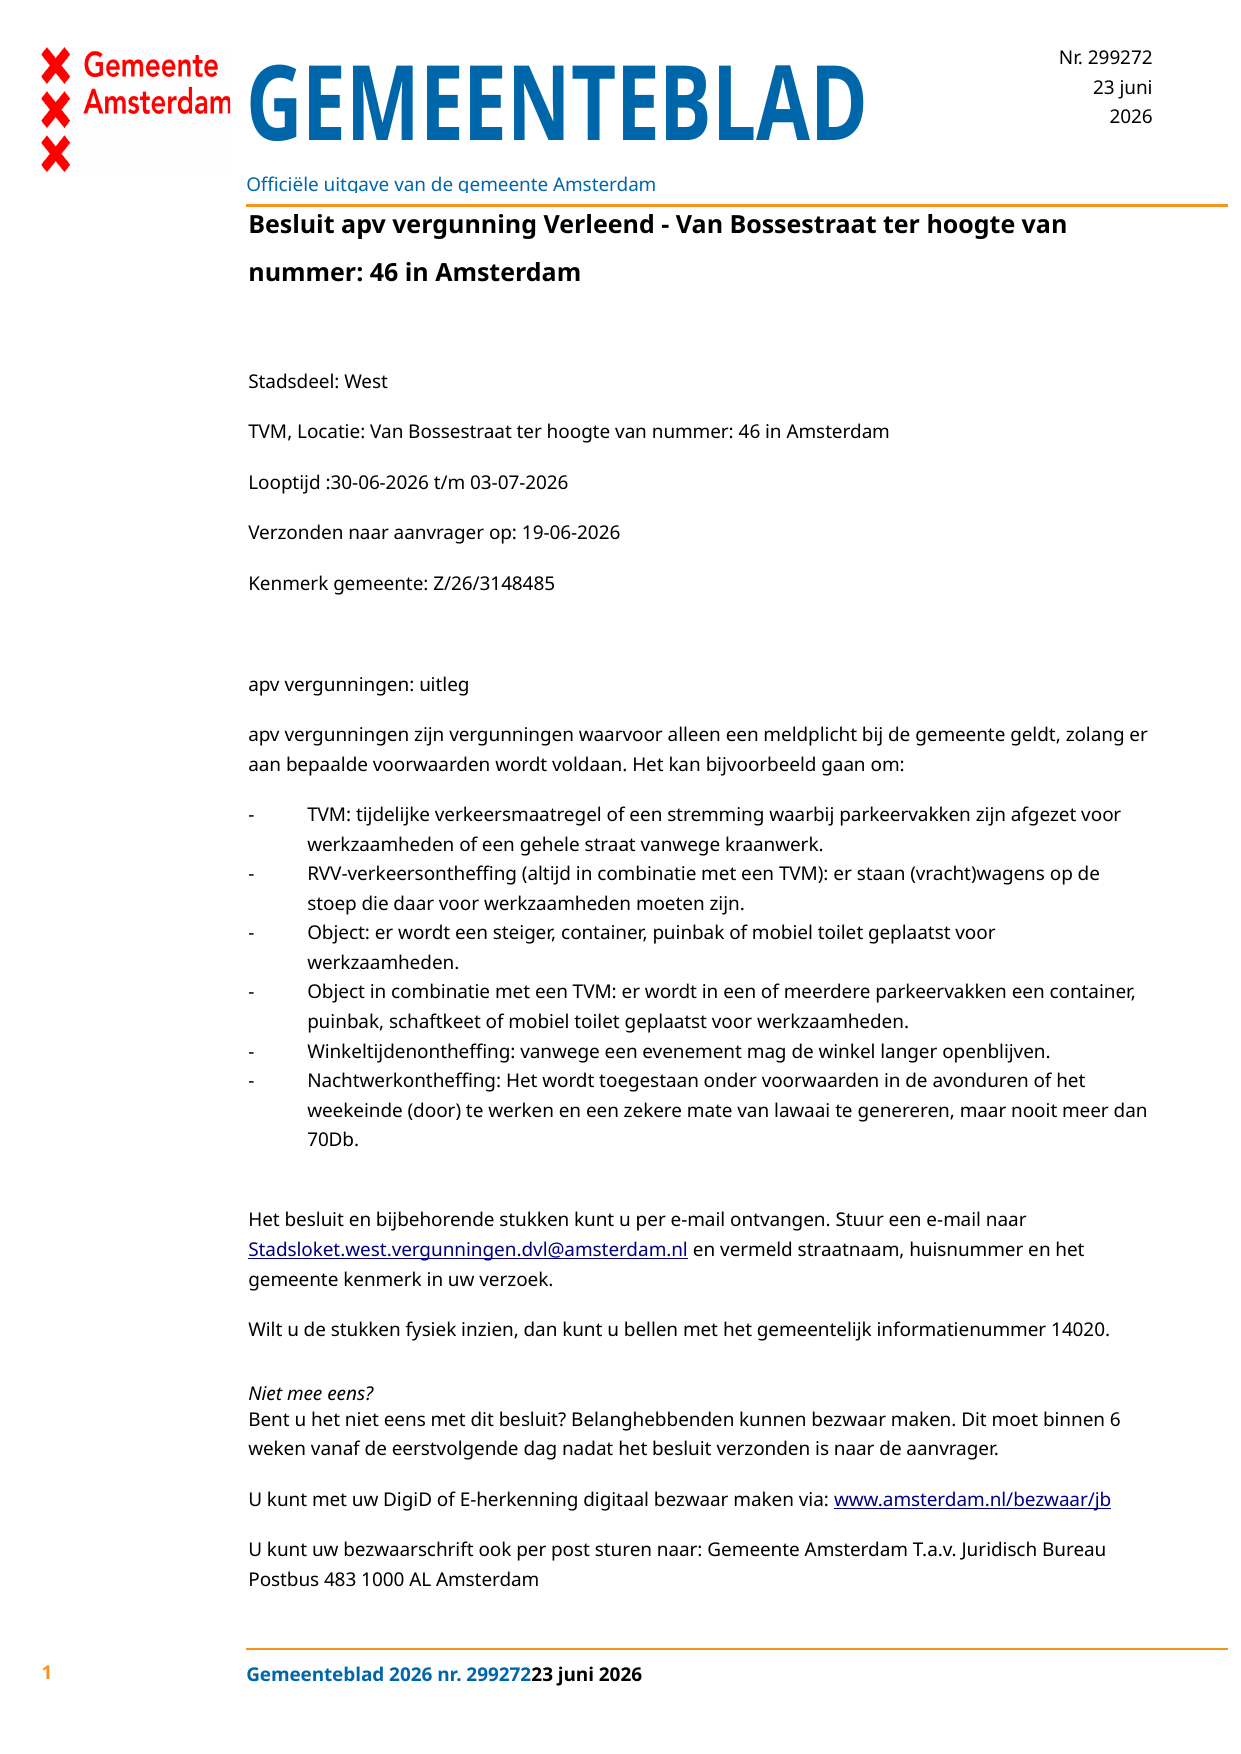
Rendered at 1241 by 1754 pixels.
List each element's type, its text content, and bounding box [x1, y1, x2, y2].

text Wilt u de stukken fysiek inzien, dan kunt u bellen met het gemeentelijk informatienummer 14020. [248, 1316, 1152, 1342]
text Looptijd :30-06-2026 t/m 03-07-2026 [248, 469, 1152, 495]
list Object in combinatie met een TVM: er wordt in een of meerdere parkeervakken een container, puinbak, schaftkeet of mobiel toilet geplaatst voor werkzaamheden. [248, 979, 1152, 1034]
text apv vergunningen: uitleg [248, 671, 1152, 697]
list Nachtwerkontheffing: Het wordt toegestaan onder voorwaarden in de avonduren of het weekeinde (door) te werken en een zekere mate van lawaai te genereren, maar nooit meer dan 70Db. [248, 1067, 1152, 1152]
list RVV-verkeersontheffing (altijd in combinatie met een TVM): er staan (vracht)wagens op de stoep die daar voor werkzaamheden moeten zijn. [248, 860, 1152, 916]
text Het besluit en bijbehorende stukken kunt u per e-mail ontvangen. Stuur een e-mail naar Stadsloket.west.vergunningen.dvl@amsterdam.nl en vermeld straatnaam, huisnummer en het gemeente kenmerk in uw verzoek. [248, 1207, 1152, 1292]
text Bent u het niet eens met dit besluit? Belanghebbenden kunnen bezwaar maken. Dit moet binnen 6 weken vanaf de eerstvolgende dag nadat het besluit verzonden is naar de aanvrager. [248, 1406, 1152, 1461]
list TVM: tijdelijke verkeersmaatregel of een stremming waarbij parkeervakken zijn afgezet voor werkzaamheden of een gehele straat vanwege kraanwerk. [248, 801, 1152, 857]
text TVM, Locatie: Van Bossestraat ter hoogte van nummer: 46 in Amsterdam [248, 419, 1152, 444]
text Verzonden naar aanvrager op: 19-06-2026 [248, 519, 1152, 545]
text Besluit apv vergunning Verleend - Van Bossestraat ter hoogte van nummer: 46 in Amsterdam [248, 207, 1152, 288]
text U kunt met uw DigiD of E-herkenning digitaal bezwaar maken via: www.amsterdam.nl/bezwaar/jb [248, 1486, 1152, 1512]
text Stadsdeel: West [248, 368, 1152, 394]
list Object: er wordt een steiger, container, puinbak of mobiel toilet geplaatst voor werkzaamheden. [248, 919, 1152, 975]
list Winkeltijdenontheffing: vanwege een evenement mag de winkel langer openblijven. [248, 1038, 1152, 1064]
picture [41, 47, 231, 172]
text U kunt uw bezwaarschrift ook per post sturen naar: Gemeente Amsterdam T.a.v. Juridisch Bureau Postbus 483 1000 AL Amsterdam [248, 1536, 1152, 1592]
text Niet mee eens? [248, 1380, 1152, 1406]
text apv vergunningen zijn vergunningen waarvoor alleen een meldplicht bij de gemeente geldt, zolang er aan bepaalde voorwaarden wordt voldaan. Het kan bijvoorbeeld gaan om: [248, 721, 1152, 777]
text Kenmerk gemeente: Z/26/3148485 [248, 570, 1152, 596]
